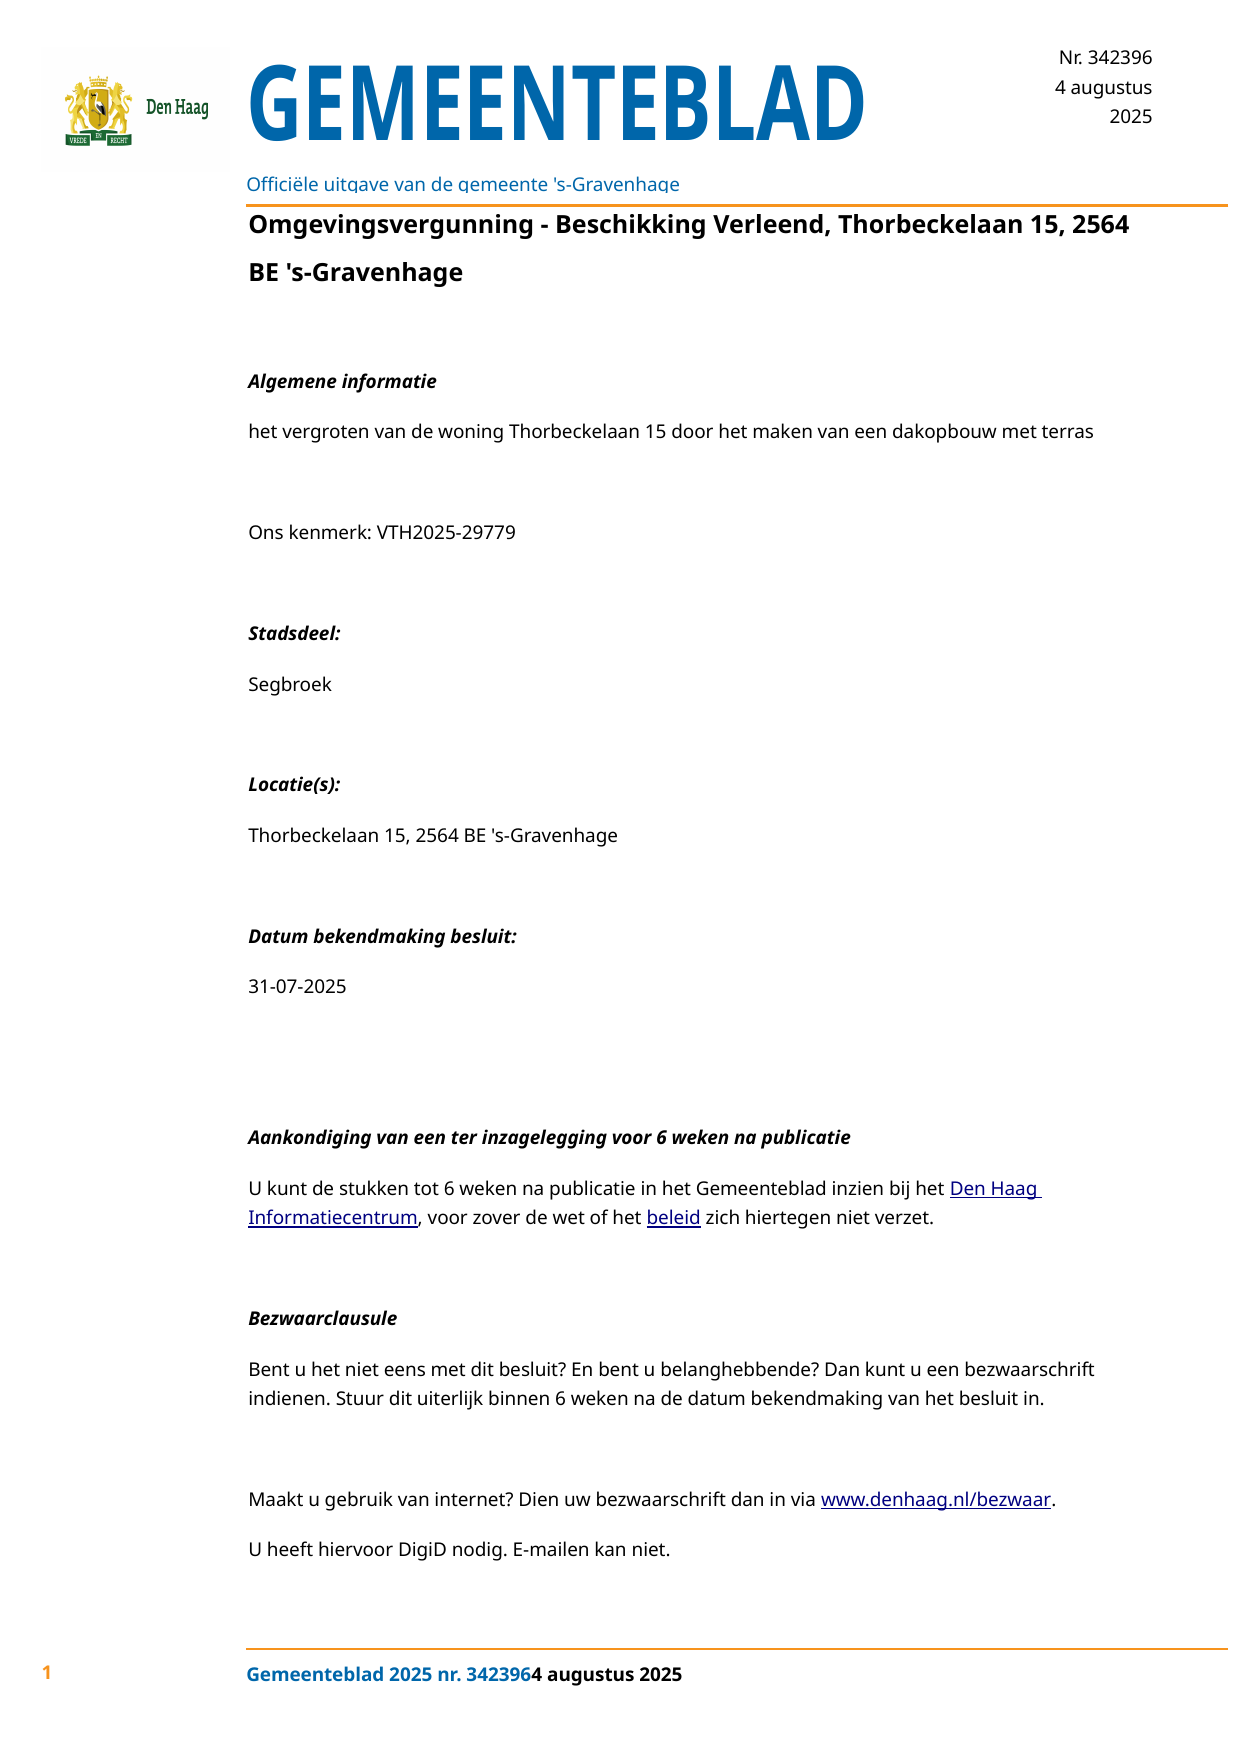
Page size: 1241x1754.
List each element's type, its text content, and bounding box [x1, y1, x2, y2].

text het vergroten van de woning Thorbeckelaan 15 door het maken van een dakopbouw met terras [248, 419, 1152, 444]
text Stadsdeel: [248, 620, 1152, 646]
text Bezwaarclausule [248, 1305, 1152, 1331]
text Aankondiging van een ter inzagelegging voor 6 weken na publicatie [248, 1124, 1152, 1150]
text Thorbeckelaan 15, 2564 BE 's-Gravenhage [248, 822, 1152, 848]
text Algemene informatie [248, 368, 1152, 394]
text U kunt de stukken tot 6 weken na publicatie in het Gemeenteblad inzien bij het Den Haag Informatiecentrum, voor zover de wet of het beleid zich hiertegen niet verzet. [248, 1175, 1152, 1230]
text Ons kenmerk: VTH2025-29779 [248, 519, 1152, 545]
text Datum bekendmaking besluit: [248, 923, 1152, 949]
text Bent u het niet eens met dit besluit? En bent u belanghebbende? Dan kunt u een bezwaarschrift indienen. Stuur dit uiterlijk binnen 6 weken na de datum bekendmaking van het besluit in. [248, 1356, 1152, 1411]
text Omgevingsvergunning - Beschikking Verleend, Thorbeckelaan 15, 2564 BE 's-Gravenhage [248, 207, 1152, 288]
text U heeft hiervoor DigiD nodig. E-mailen kan niet. [248, 1537, 1152, 1562]
text Maakt u gebruik van internet? Dien uw bezwaarschrift dan in via www.denhaag.nl/bezwaar. [248, 1486, 1152, 1512]
text 31-07-2025 [248, 973, 1152, 999]
text Locatie(s): [248, 772, 1152, 797]
picture [41, 47, 231, 172]
text Segbroek [248, 671, 1152, 697]
